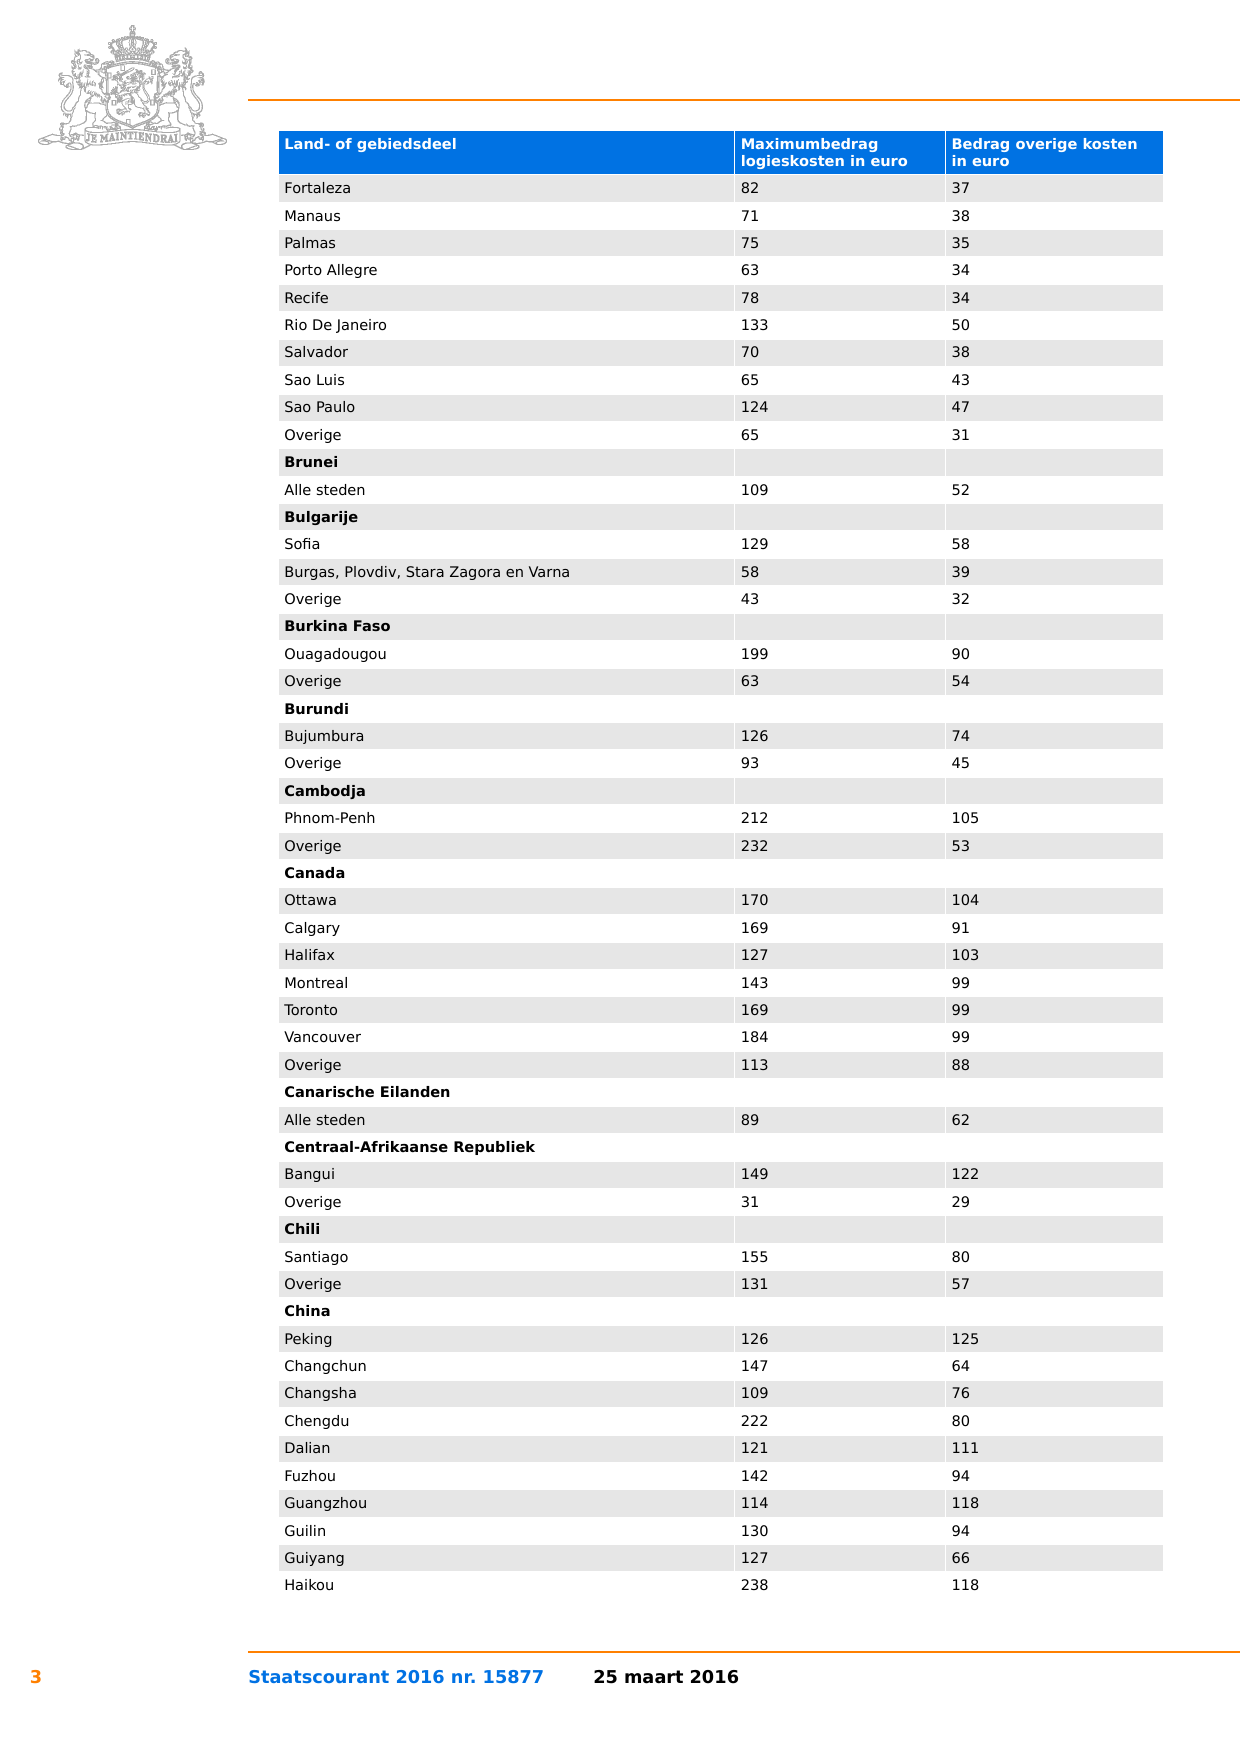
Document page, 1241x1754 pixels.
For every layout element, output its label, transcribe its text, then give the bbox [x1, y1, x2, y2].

table_cell Fuzhou [279, 1463, 734, 1489]
table_cell [946, 449, 1163, 476]
table_cell 78 [735, 285, 945, 311]
table_cell 212 [735, 805, 945, 832]
table_cell 29 [946, 1189, 1163, 1215]
table_cell Montreal [279, 970, 734, 996]
table_cell Cambodja [279, 778, 734, 804]
table_cell Burundi [279, 696, 734, 722]
table_cell Overige [279, 833, 734, 859]
table_cell 47 [946, 395, 1163, 421]
table_cell [735, 860, 945, 887]
table_cell Rio De Janeiro [279, 312, 734, 339]
table_cell Overige [279, 669, 734, 695]
table_cell Burgas, Plovdiv, Stara Zagora en Varna [279, 559, 734, 585]
table_cell 80 [946, 1408, 1163, 1434]
table_cell China [279, 1299, 734, 1325]
table_cell [735, 1216, 945, 1243]
table_cell 147 [735, 1353, 945, 1380]
table_cell 90 [946, 641, 1163, 667]
table_header Maximumbedrag logieskosten in euro [735, 131, 945, 174]
table_header Bedrag overige kosten in euro [946, 131, 1163, 174]
table_cell 169 [735, 997, 945, 1023]
table_cell 118 [946, 1490, 1163, 1517]
table_cell [735, 778, 945, 804]
table_cell [735, 449, 945, 476]
table_cell 45 [946, 751, 1163, 777]
table_cell 58 [735, 559, 945, 585]
table_cell 109 [735, 1381, 945, 1407]
table_cell Ottawa [279, 888, 734, 914]
table_cell Sao Luis [279, 367, 734, 393]
table_cell 54 [946, 669, 1163, 695]
table_cell 111 [946, 1436, 1163, 1462]
table_cell 88 [946, 1052, 1163, 1078]
table_cell [735, 504, 945, 530]
table_cell Santiago [279, 1244, 734, 1270]
table_cell Guiyang [279, 1545, 734, 1571]
table_cell 38 [946, 340, 1163, 366]
table_cell Haikou [279, 1573, 734, 1599]
table_cell 113 [735, 1052, 945, 1078]
table_cell 39 [946, 559, 1163, 585]
table_cell 34 [946, 258, 1163, 284]
table_cell 37 [946, 175, 1163, 202]
table_cell 124 [735, 395, 945, 421]
table_cell 38 [946, 203, 1163, 229]
table_cell 114 [735, 1490, 945, 1517]
table_cell Bangui [279, 1162, 734, 1188]
table_cell [946, 1299, 1163, 1325]
table_cell 43 [735, 586, 945, 613]
table_cell 53 [946, 833, 1163, 859]
table_cell 43 [946, 367, 1163, 393]
table_cell 232 [735, 833, 945, 859]
table_cell Porto Allegre [279, 258, 734, 284]
table_cell 71 [735, 203, 945, 229]
table_cell Bujumbura [279, 723, 734, 749]
table_cell Calgary [279, 915, 734, 941]
table_cell 32 [946, 586, 1163, 613]
table_cell Alle steden [279, 1107, 734, 1133]
table_cell Fortaleza [279, 175, 734, 202]
table_cell Phnom-Penh [279, 805, 734, 832]
table_cell 57 [946, 1271, 1163, 1297]
table_cell Palmas [279, 230, 734, 256]
table_cell Changchun [279, 1353, 734, 1380]
table_cell Halifax [279, 943, 734, 969]
table_cell [946, 860, 1163, 887]
table_cell 199 [735, 641, 945, 667]
table_cell 74 [946, 723, 1163, 749]
table_cell Canada [279, 860, 734, 887]
table_cell 58 [946, 531, 1163, 558]
table_cell 63 [735, 669, 945, 695]
table_cell 109 [735, 477, 945, 503]
table_cell 34 [946, 285, 1163, 311]
table_cell 169 [735, 915, 945, 941]
table_cell Overige [279, 1052, 734, 1078]
table_cell Guangzhou [279, 1490, 734, 1517]
table_cell [735, 1299, 945, 1325]
table_cell Sao Paulo [279, 395, 734, 421]
table_cell 143 [735, 970, 945, 996]
table_cell 91 [946, 915, 1163, 941]
table_cell 133 [735, 312, 945, 339]
table_cell Recife [279, 285, 734, 311]
table_cell 62 [946, 1107, 1163, 1133]
table_cell 50 [946, 312, 1163, 339]
table_cell [735, 696, 945, 722]
table_cell [735, 614, 945, 640]
table_cell Bulgarije [279, 504, 734, 530]
table_cell [946, 696, 1163, 722]
table_cell 130 [735, 1518, 945, 1544]
table_cell Centraal-Afrikaanse Republiek [279, 1134, 734, 1161]
table_cell 65 [735, 367, 945, 393]
table_cell Brunei [279, 449, 734, 476]
table_cell Alle steden [279, 477, 734, 503]
table_cell Overige [279, 586, 734, 613]
table_cell 129 [735, 531, 945, 558]
table_cell 99 [946, 1025, 1163, 1051]
table_cell 99 [946, 970, 1163, 996]
table_cell 126 [735, 1326, 945, 1352]
table_cell Overige [279, 1271, 734, 1297]
table_cell Canarische Eilanden [279, 1079, 734, 1106]
table_cell Overige [279, 751, 734, 777]
table_cell Guilin [279, 1518, 734, 1544]
table_cell Sofia [279, 531, 734, 558]
table_cell 103 [946, 943, 1163, 969]
table_cell Manaus [279, 203, 734, 229]
table_cell 35 [946, 230, 1163, 256]
table_cell 63 [735, 258, 945, 284]
table_cell Changsha [279, 1381, 734, 1407]
table_cell [946, 504, 1163, 530]
table_cell 127 [735, 943, 945, 969]
table_header Land- of gebiedsdeel [279, 131, 734, 174]
table_cell 170 [735, 888, 945, 914]
table_cell [946, 1216, 1163, 1243]
table_cell 52 [946, 477, 1163, 503]
table_cell Overige [279, 1189, 734, 1215]
table_cell 104 [946, 888, 1163, 914]
table_cell [735, 1079, 945, 1106]
table_cell 82 [735, 175, 945, 202]
table_cell 80 [946, 1244, 1163, 1270]
table_cell 105 [946, 805, 1163, 832]
table_cell Overige [279, 422, 734, 448]
table_cell 75 [735, 230, 945, 256]
table_cell [735, 1134, 945, 1161]
table_cell 184 [735, 1025, 945, 1051]
table_cell 99 [946, 997, 1163, 1023]
table_cell 66 [946, 1545, 1163, 1571]
table_cell 94 [946, 1463, 1163, 1489]
table_cell 70 [735, 340, 945, 366]
table_cell 155 [735, 1244, 945, 1270]
table_cell 149 [735, 1162, 945, 1188]
table_cell Peking [279, 1326, 734, 1352]
table_cell 127 [735, 1545, 945, 1571]
table_cell [946, 1134, 1163, 1161]
table_cell 76 [946, 1381, 1163, 1407]
table_cell [946, 614, 1163, 640]
table_cell [946, 778, 1163, 804]
table_cell Vancouver [279, 1025, 734, 1051]
table_cell 121 [735, 1436, 945, 1462]
table_cell 222 [735, 1408, 945, 1434]
table_cell 238 [735, 1573, 945, 1599]
table_cell Ouagadougou [279, 641, 734, 667]
table_cell 126 [735, 723, 945, 749]
table_cell Dalian [279, 1436, 734, 1462]
table_cell Chengdu [279, 1408, 734, 1434]
table_cell Burkina Faso [279, 614, 734, 640]
table_cell 131 [735, 1271, 945, 1297]
picture [38, 25, 227, 150]
table_cell Salvador [279, 340, 734, 366]
table_cell 94 [946, 1518, 1163, 1544]
table_cell Toronto [279, 997, 734, 1023]
table_cell [946, 1079, 1163, 1106]
table_cell 64 [946, 1353, 1163, 1380]
table_cell 89 [735, 1107, 945, 1133]
table_cell 122 [946, 1162, 1163, 1188]
table_cell 142 [735, 1463, 945, 1489]
table_cell 93 [735, 751, 945, 777]
table_cell 31 [946, 422, 1163, 448]
table_cell 31 [735, 1189, 945, 1215]
table_cell 65 [735, 422, 945, 448]
table_cell 118 [946, 1573, 1163, 1599]
table_cell 125 [946, 1326, 1163, 1352]
table_cell Chili [279, 1216, 734, 1243]
